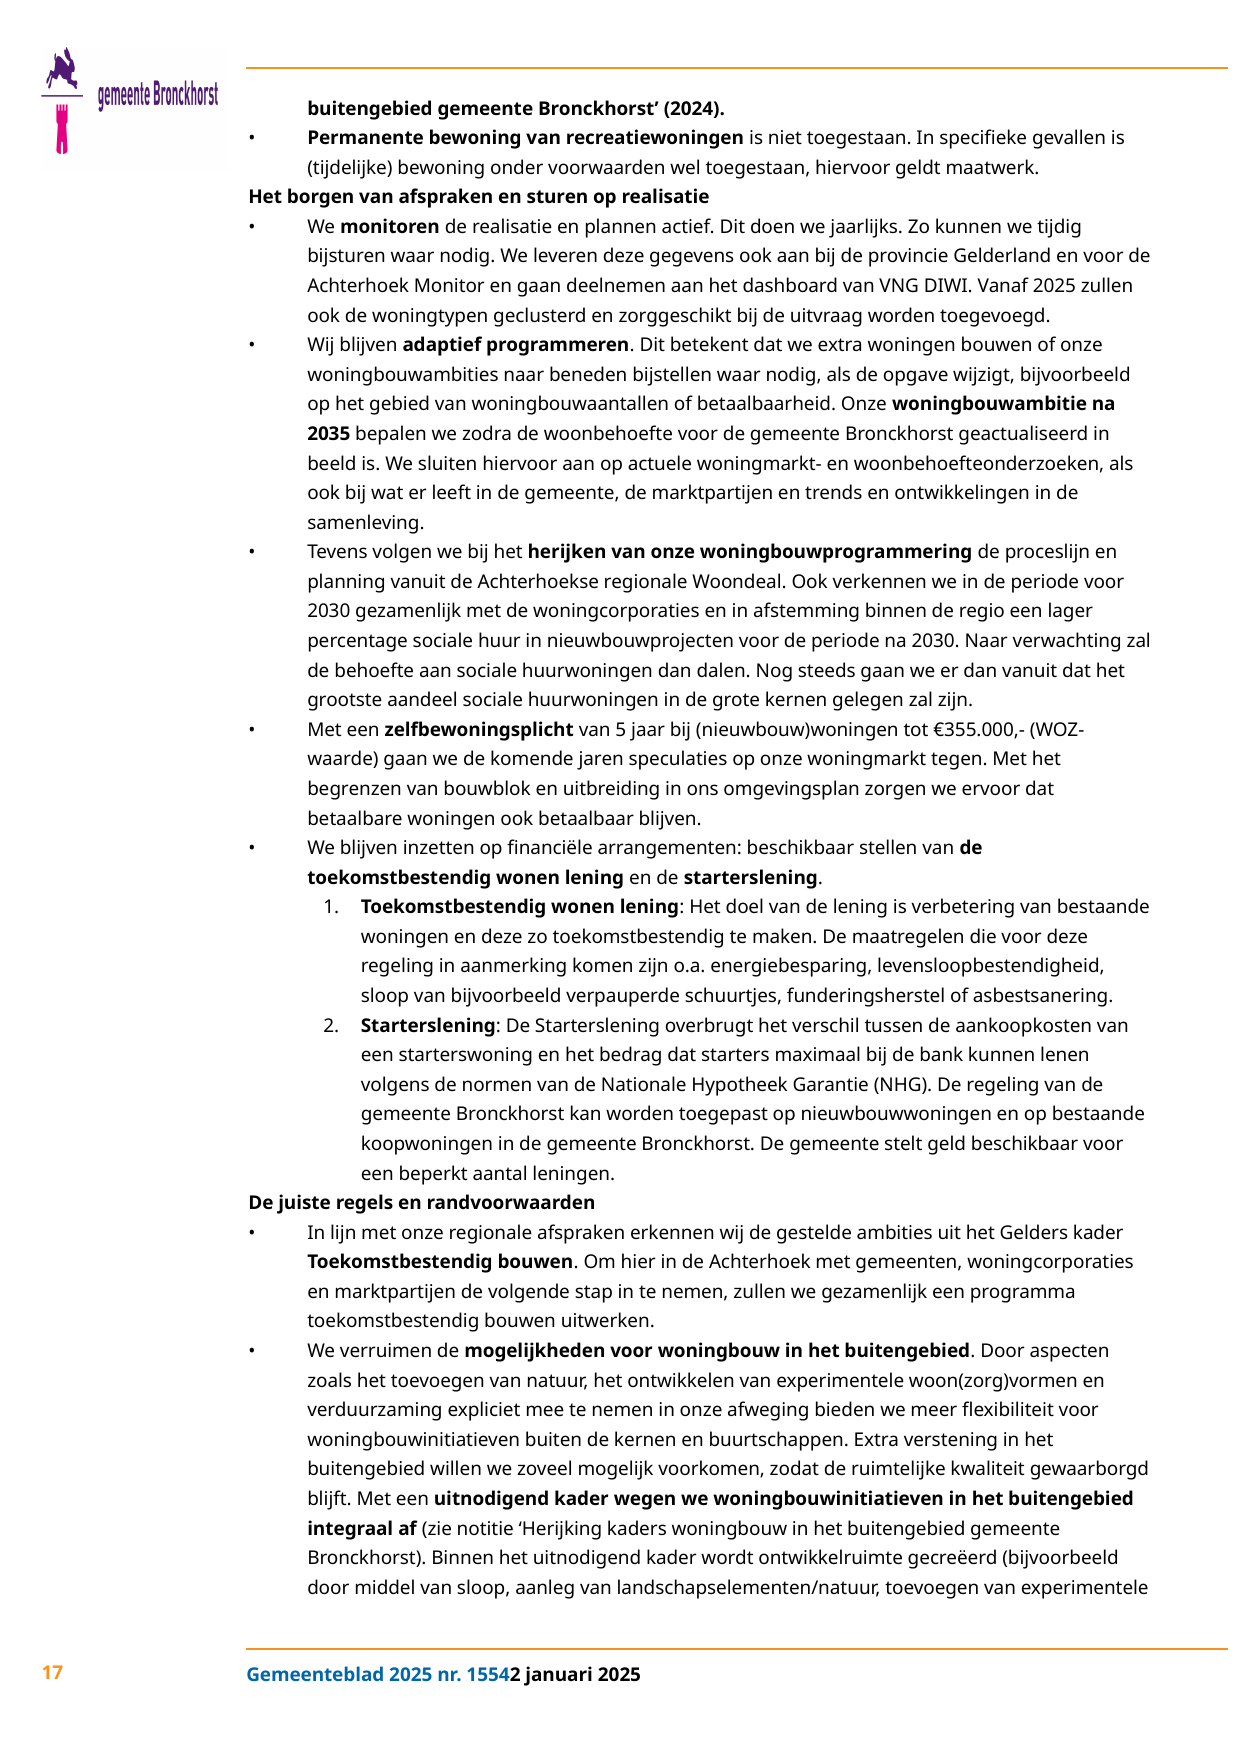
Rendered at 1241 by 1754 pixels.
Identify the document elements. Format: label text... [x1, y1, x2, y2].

list Wij blijven adaptief programmeren. Dit betekent dat we extra woningen bouwen of onze woningbouwambities naar beneden bijstellen waar nodig, als de opgave wijzigt, bijvoorbeeld op het gebied van woningbouwaantallen of betaalbaarheid. Onze woningbouwambitie na 2035 bepalen we zodra de woonbehoefte voor de gemeente Bronckhorst geactualiseerd in beeld is. We sluiten hiervoor aan op actuele woningmarkt- en woonbehoefteonderzoeken, als ook bij wat er leeft in de gemeente, de marktpartijen en trends en ontwikkelingen in de samenleving. [248, 331, 1152, 535]
list We monitoren de realisatie en plannen actief. Dit doen we jaarlijks. Zo kunnen we tijdig bijsturen waar nodig. We leveren deze gegevens ook aan bij de provincie Gelderland en voor de Achterhoek Monitor en gaan deelnemen aan het dashboard van VNG DIWI. Vanaf 2025 zullen ook de woningtypen geclusterd en zorggeschikt bij de uitvraag worden toegevoegd. [248, 213, 1152, 328]
list buitengebied gemeente Bronckhorst’ (2024). [248, 95, 1152, 121]
picture [41, 47, 231, 172]
list Toekomstbestendig wonen lening: Het doel van de lening is verbetering van bestaande woningen en deze zo toekomstbestendig te maken. De maatregelen die voor deze regeling in aanmerking komen zijn o.a. energiebesparing, levensloopbestendigheid, sloop van bijvoorbeeld verpauperde schuurtjes, funderingsherstel of asbestsanering. [323, 893, 1152, 1008]
list Tevens volgen we bij het herijken van onze woningbouwprogrammering de proceslijn en planning vanuit de Achterhoekse regionale Woondeal. Ook verkennen we in de periode voor 2030 gezamenlijk met de woningcorporaties en in afstemming binnen de regio een lager percentage sociale huur in nieuwbouwprojecten voor de periode na 2030. Naar verwachting zal de behoefte aan sociale huurwoningen dan dalen. Nog steeds gaan we er dan vanuit dat het grootste aandeel sociale huurwoningen in de grote kernen gelegen zal zijn. [248, 538, 1152, 712]
text De juiste regels en randvoorwaarden [248, 1189, 1152, 1215]
list We verruimen de mogelijkheden voor woningbouw in het buitengebied. Door aspecten zoals het toevoegen van natuur, het ontwikkelen van experimentele woon(zorg)vormen en verduurzaming expliciet mee te nemen in onze afweging bieden we meer flexibiliteit voor woningbouwinitiatieven buiten de kernen en buurtschappen. Extra verstening in het buitengebied willen we zoveel mogelijk voorkomen, zodat de ruimtelijke kwaliteit gewaarborgd blijft. Met een uitnodigend kader wegen we woningbouwinitiatieven in het buitengebied integraal af (zie notitie ‘Herijking kaders woningbouw in het buitengebied gemeente Bronckhorst). Binnen het uitnodigend kader wordt ontwikkelruimte gecreëerd (bijvoorbeeld door middel van sloop, aanleg van landschapselementen/natuur, toevoegen van experimentele [248, 1337, 1152, 1600]
list In lijn met onze regionale afspraken erkennen wij de gestelde ambities uit het Gelders kader Toekomstbestendig bouwen. Om hier in de Achterhoek met gemeenten, woningcorporaties en marktpartijen de volgende stap in te nemen, zullen we gezamenlijk een programma toekomstbestendig bouwen uitwerken. [248, 1219, 1152, 1333]
text Het borgen van afspraken en sturen op realisatie [248, 183, 1152, 209]
list Met een zelfbewoningsplicht van 5 jaar bij (nieuwbouw)woningen tot €355.000,- (WOZ-waarde) gaan we de komende jaren speculaties op onze woningmarkt tegen. Met het begrenzen van bouwblok en uitbreiding in ons omgevingsplan zorgen we ervoor dat betaalbare woningen ook betaalbaar blijven. [248, 716, 1152, 831]
list Starterslening: De Starterslening overbrugt het verschil tussen de aankoopkosten van een starterswoning en het bedrag dat starters maximaal bij de bank kunnen lenen volgens de normen van de Nationale Hypotheek Garantie (NHG). De regeling van de gemeente Bronckhorst kan worden toegepast op nieuwbouwwoningen en op bestaande koopwoningen in de gemeente Bronckhorst. De gemeente stelt geld beschikbaar voor een beperkt aantal leningen. [323, 1012, 1152, 1186]
list We blijven inzetten op financiële arrangementen: beschikbaar stellen van de toekomstbestendig wonen lening en de starterslening. [248, 834, 1152, 890]
list Permanente bewoning van recreatiewoningen is niet toegestaan. In specifieke gevallen is (tijdelijke) bewoning onder voorwaarden wel toegestaan, hiervoor geldt maatwerk. [248, 124, 1152, 180]
